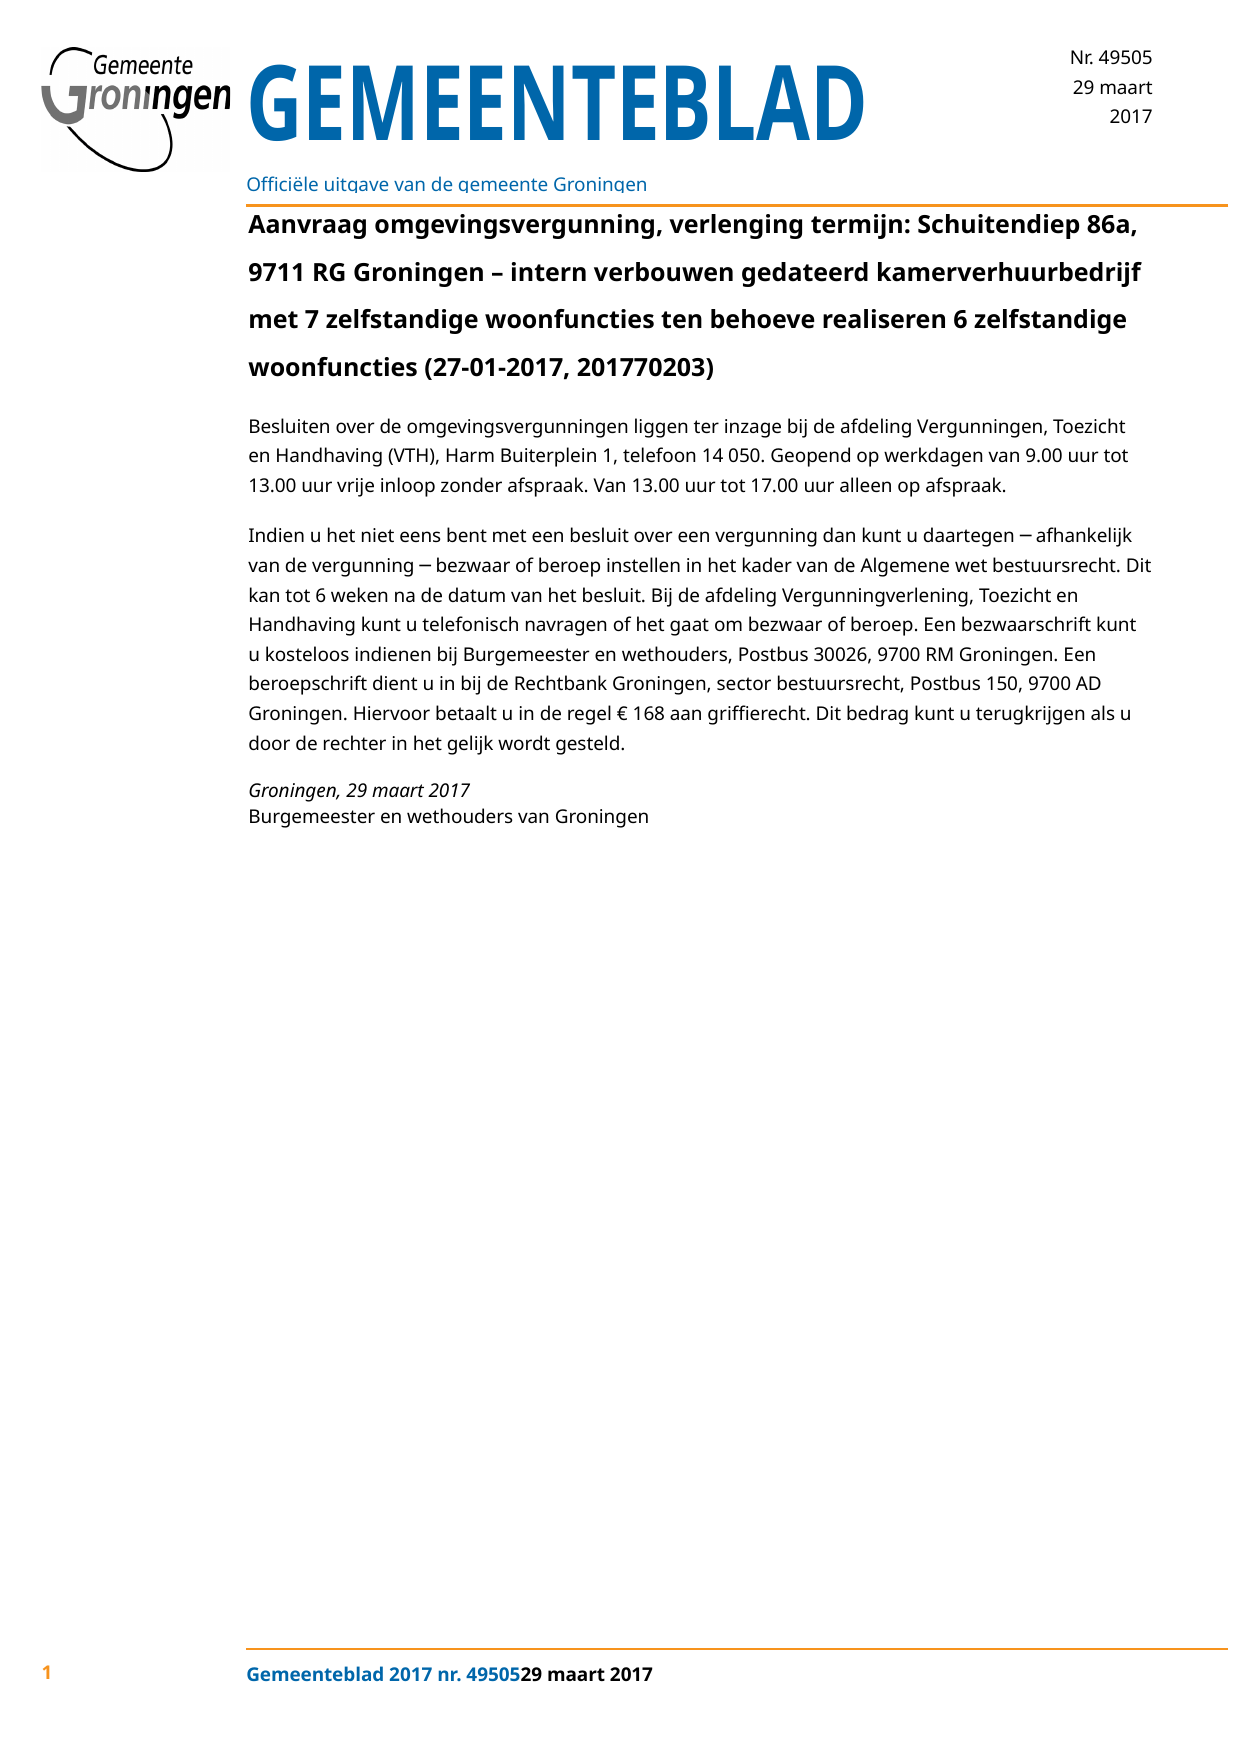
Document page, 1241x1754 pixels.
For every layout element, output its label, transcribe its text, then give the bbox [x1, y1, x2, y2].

text Groningen, 29 maart 2017 [248, 778, 1152, 803]
text Indien u het niet eens bent met een besluit over een vergunning dan kunt u daartegen ─ afhankelijk van de vergunning ─ bezwaar of beroep instellen in het kader van de Algemene wet bestuursrecht. Dit kan tot 6 weken na de datum van het besluit. Bij de afdeling Vergunningverlening, Toezicht en Handhaving kunt u telefonisch navragen of het gaat om bezwaar of beroep. Een bezwaarschrift kunt u kosteloos indienen bij Burgemeester en wethouders, Postbus 30026, 9700 RM Groningen. Een beroepschrift dient u in bij de Rechtbank Groningen, sector bestuursrecht, Postbus 150, 9700 AD Groningen. Hiervoor betaalt u in de regel € 168 aan griffierecht. Dit bedrag kunt u terugkrijgen als u door de rechter in het gelijk wordt gesteld. [248, 523, 1152, 756]
picture [41, 47, 231, 172]
text Burgemeester en wethouders van Groningen [248, 803, 1152, 829]
text Besluiten over de omgevingsvergunningen liggen ter inzage bij de afdeling Vergunningen, Toezicht en Handhaving (VTH), Harm Buiterplein 1, telefoon 14 050. Geopend op werkdagen van 9.00 uur tot 13.00 uur vrije inloop zonder afspraak. Van 13.00 uur tot 17.00 uur alleen op afspraak. [248, 413, 1152, 498]
text Aanvraag omgevingsvergunning, verlenging termijn: Schuitendiep 86a, 9711 RG Groningen – intern verbouwen gedateerd kamerverhuurbedrijf met 7 zelfstandige woonfuncties ten behoeve realiseren 6 zelfstandige woonfuncties (27-01-2017, 201770203) [248, 207, 1152, 384]
